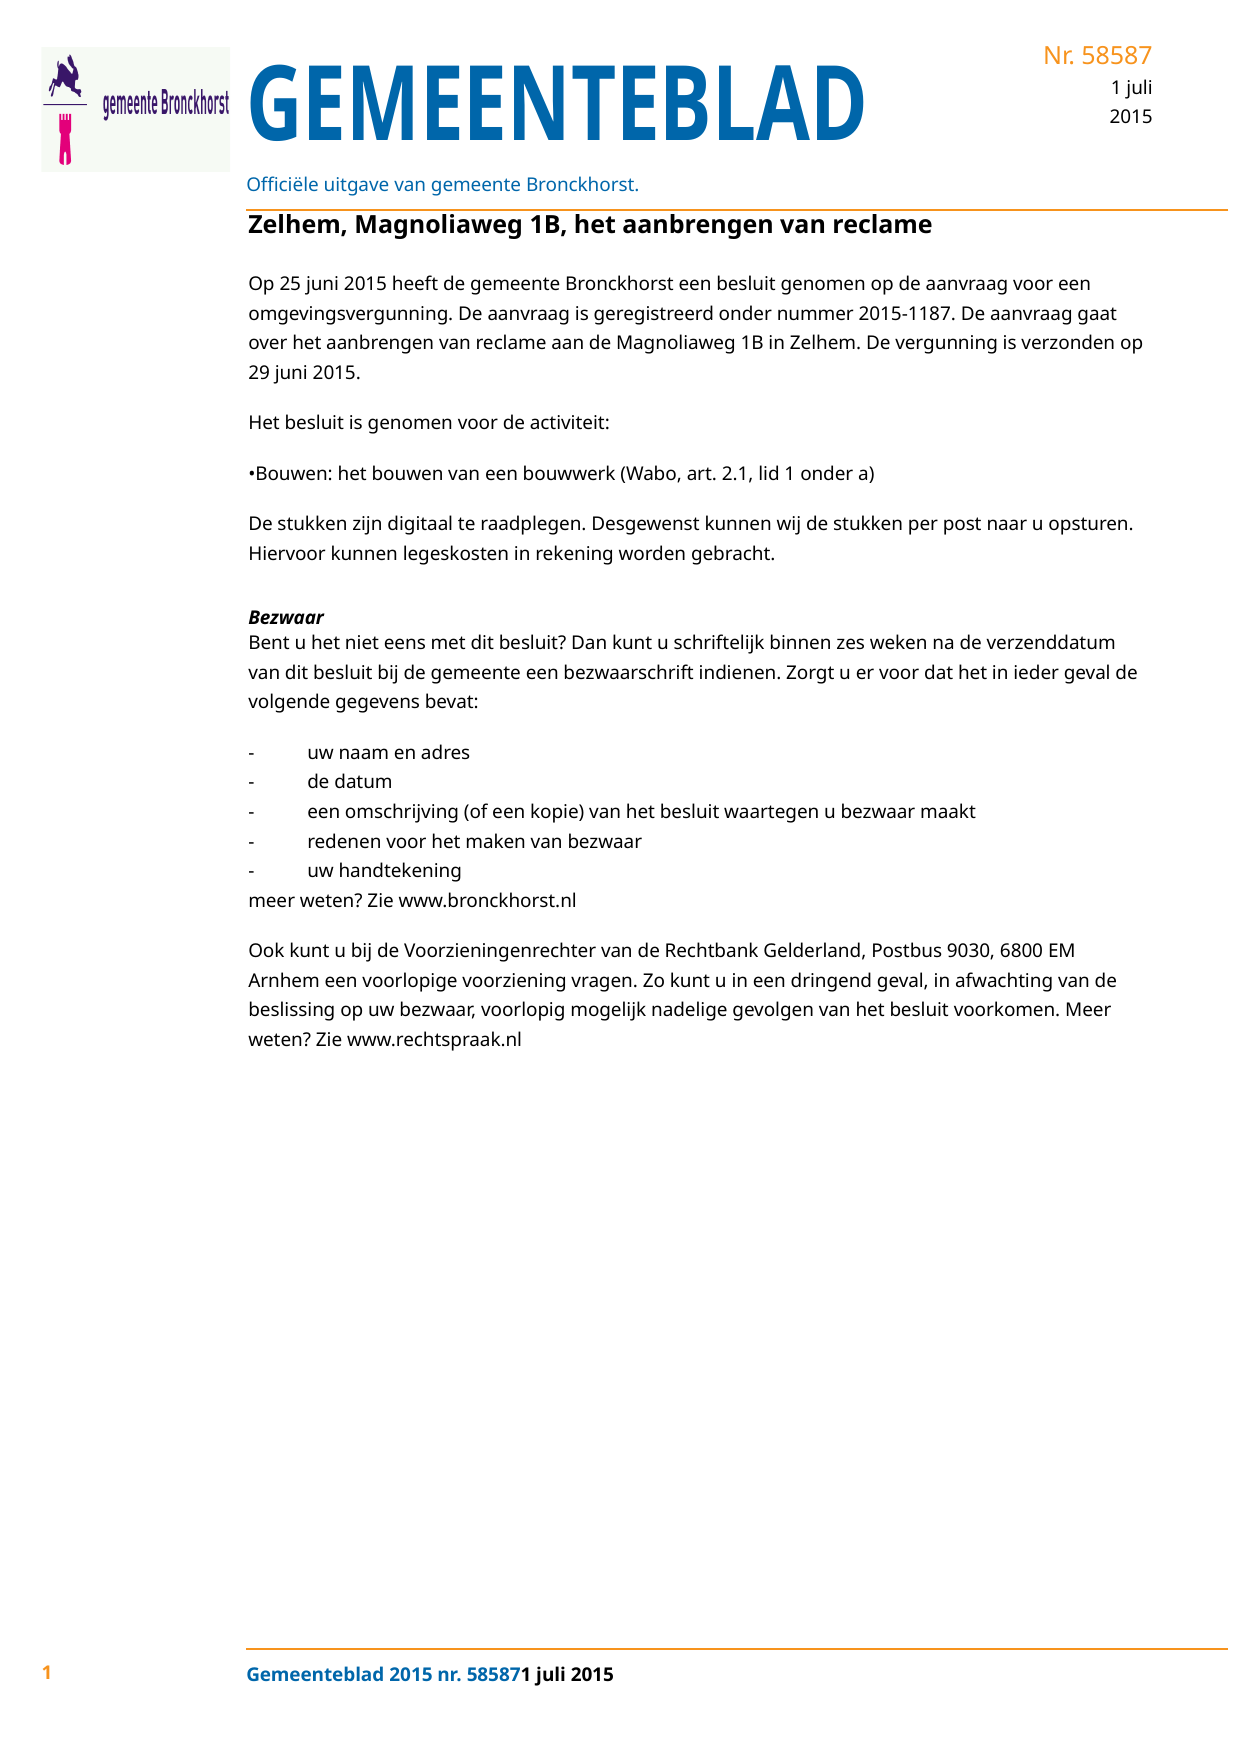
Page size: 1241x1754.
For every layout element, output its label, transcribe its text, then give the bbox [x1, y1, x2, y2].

list redenen voor het maken van bezwaar [248, 828, 1152, 854]
text meer weten? Zie www.bronckhorst.nl [248, 887, 1152, 913]
text Het besluit is genomen voor de activiteit: [248, 409, 1152, 435]
text Ook kunt u bij de Voorzieningenrechter van de Rechtbank Gelderland, Postbus 9030, 6800 EM Arnhem een voorlopige voorziening vragen. Zo kunt u in een dringend geval, in afwachting van de beslissing op uw bezwaar, voorlopig mogelijk nadelige gevolgen van het besluit voorkomen. Meer weten? Zie www.rechtspraak.nl [248, 937, 1152, 1052]
list een omschrijving (of een kopie) van het besluit waartegen u bezwaar maakt [248, 798, 1152, 824]
text De stukken zijn digitaal te raadplegen. Desgewenst kunnen wij de stukken per post naar u opsturen. Hiervoor kunnen legeskosten in rekening worden gebracht. [248, 510, 1152, 566]
text Op 25 juni 2015 heeft de gemeente Bronckhorst een besluit genomen op de aanvraag voor een omgevingsvergunning. De aanvraag is geregistreerd onder nummer 2015-1187. De aanvraag gaat over het aanbrengen van reclame aan de Magnoliaweg 1B in Zelhem. De vergunning is verzonden op 29 juni 2015. [248, 270, 1152, 385]
text Zelhem, Magnoliaweg 1B, het aanbrengen van reclame [248, 211, 1152, 241]
text •Bouwen: het bouwen van een bouwwerk (Wabo, art. 2.1, lid 1 onder a) [248, 460, 1152, 486]
list uw handtekening [248, 857, 1152, 883]
list de datum [248, 769, 1152, 794]
picture [41, 47, 231, 172]
list uw naam en adres [248, 739, 1152, 765]
text Bezwaar [248, 604, 1152, 629]
text Bent u het niet eens met dit besluit? Dan kunt u schriftelijk binnen zes weken na de verzenddatum van dit besluit bij de gemeente een bezwaarschrift indienen. Zorgt u er voor dat het in ieder geval de volgende gegevens bevat: [248, 629, 1152, 714]
